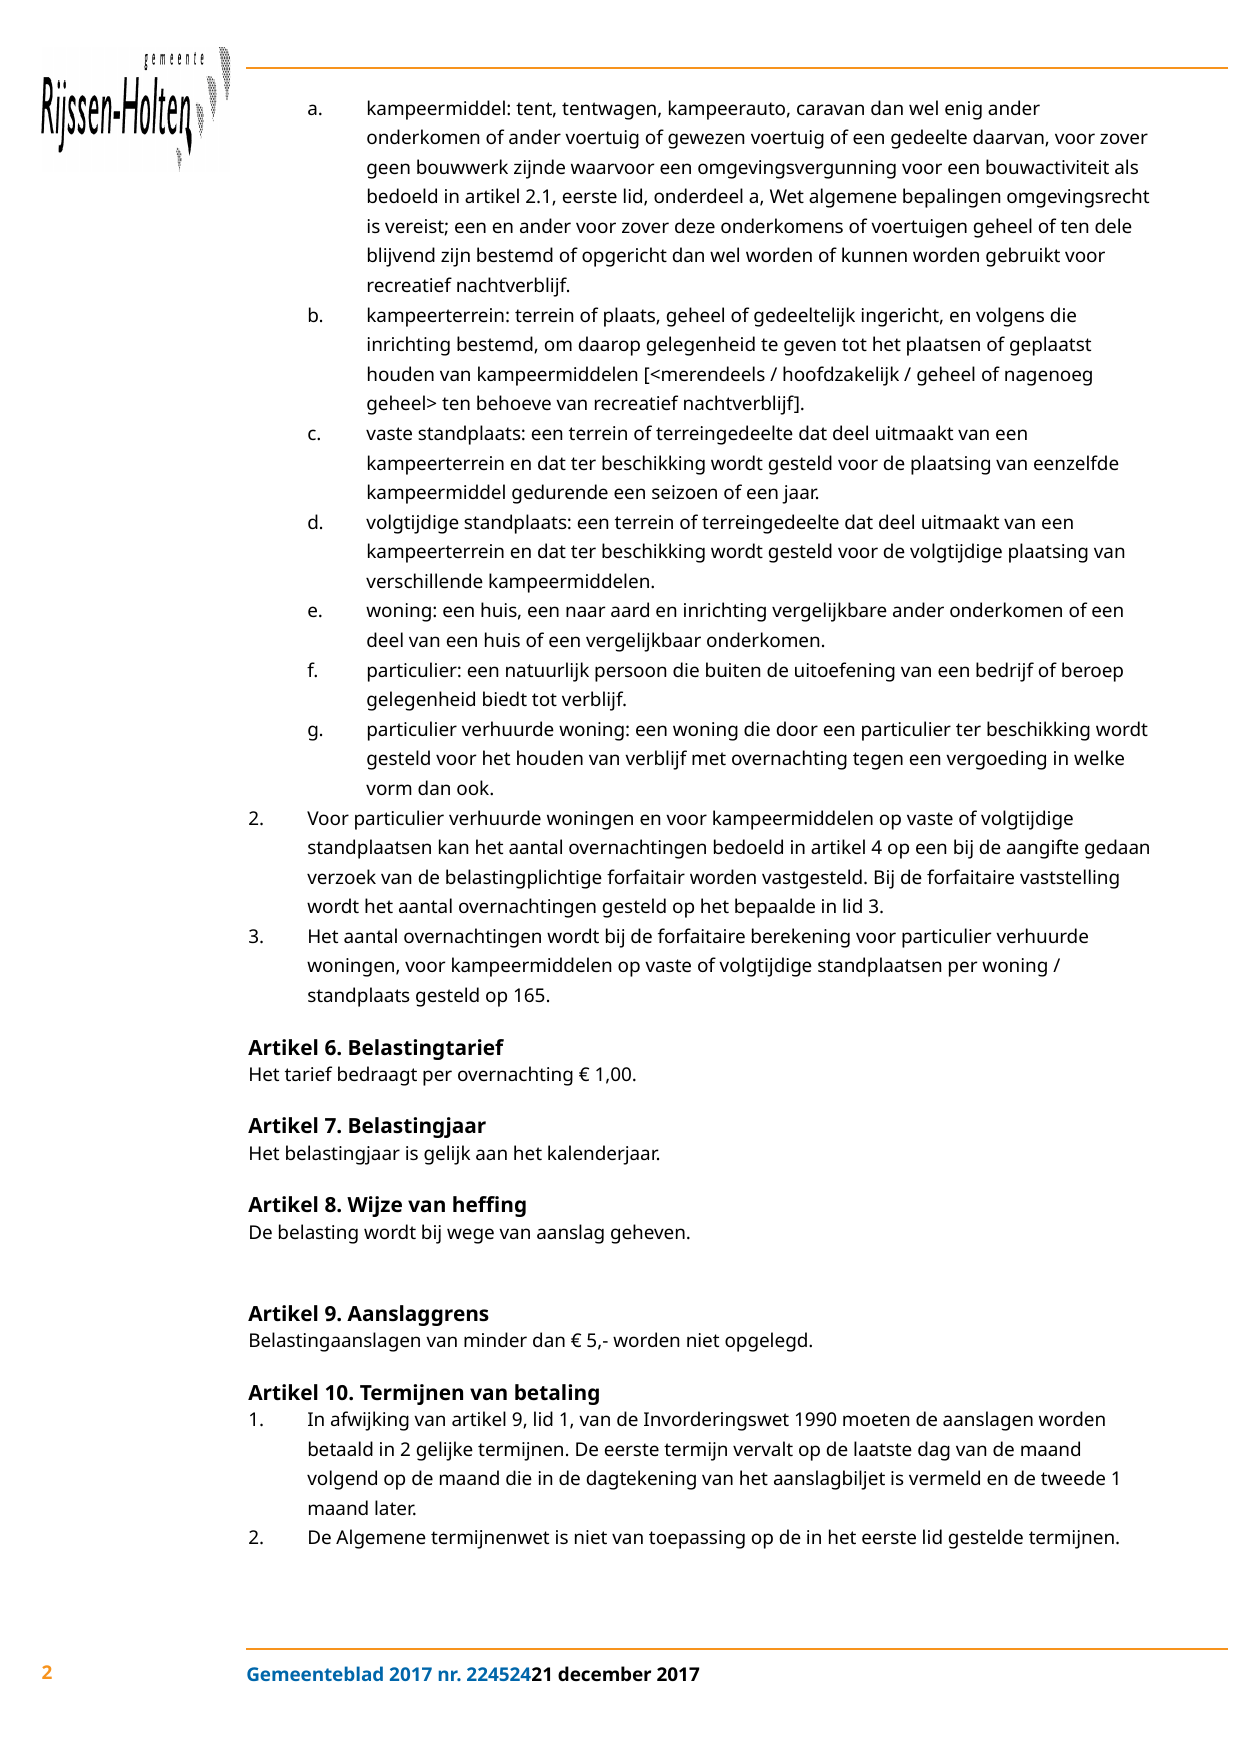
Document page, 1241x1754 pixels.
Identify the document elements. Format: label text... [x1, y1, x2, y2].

list particulier verhuurde woning: een woning die door een particulier ter beschikking wordt gesteld voor het houden van verblijf met overnachting tegen een vergoeding in welke vorm dan ook. [307, 716, 1152, 801]
list vaste standplaats: een terrein of terreingedeelte dat deel uitmaakt van een kampeerterrein en dat ter beschikking wordt gesteld voor de plaatsing van eenzelfde kampeermiddel gedurende een seizoen of een jaar. [307, 420, 1152, 505]
text Artikel 8. Wijze van heffing [248, 1190, 1152, 1219]
list Het aantal overnachtingen wordt bij de forfaitaire berekening voor particulier verhuurde woningen, voor kampeermiddelen op vaste of volgtijdige standplaatsen per woning / standplaats gesteld op 165. [248, 923, 1152, 1008]
text Artikel 7. Belastingjaar [248, 1112, 1152, 1140]
list kampeermiddel: tent, tentwagen, kampeerauto, caravan dan wel enig ander onderkomen of ander voertuig of gewezen voertuig of een gedeelte daarvan, voor zover geen bouwwerk zijnde waarvoor een omgevingsvergunning voor een bouwactiviteit als bedoeld in artikel 2.1, eerste lid, onderdeel a, Wet algemene bepalingen omgevingsrecht is vereist; een en ander voor zover deze onderkomens of voertuigen geheel of ten dele blijvend zijn bestemd of opgericht dan wel worden of kunnen worden gebruikt voor recreatief nachtverblijf. [307, 95, 1152, 298]
text Het belastingjaar is gelijk aan het kalenderjaar. [248, 1140, 1152, 1166]
list woning: een huis, een naar aard en inrichting vergelijkbare ander onderkomen of een deel van een huis of een vergelijkbaar onderkomen. [307, 598, 1152, 653]
text De belasting wordt bij wege van aanslag geheven. [248, 1219, 1152, 1244]
picture [41, 47, 231, 172]
list kampeerterrein: terrein of plaats, geheel of gedeeltelijk ingericht, en volgens die inrichting bestemd, om daarop gelegenheid te geven tot het plaatsen of geplaatst houden van kampeermiddelen [<merendeels / hoofdzakelijk / geheel of nagenoeg geheel> ten behoeve van recreatief nachtverblijf]. [307, 302, 1152, 416]
text Artikel 10. Termijnen van betaling [248, 1378, 1152, 1406]
text Belastingaanslagen van minder dan € 5,- worden niet opgelegd. [248, 1327, 1152, 1353]
list De Algemene termijnenwet is niet van toepassing op de in het eerste lid gestelde termijnen. [248, 1524, 1152, 1550]
list volgtijdige standplaats: een terrein of terreingedeelte dat deel uitmaakt van een kampeerterrein en dat ter beschikking wordt gesteld voor de volgtijdige plaatsing van verschillende kampeermiddelen. [307, 509, 1152, 594]
text Artikel 6. Belastingtarief [248, 1033, 1152, 1061]
list Voor particulier verhuurde woningen en voor kampeermiddelen op vaste of volgtijdige standplaatsen kan het aantal overnachtingen bedoeld in artikel 4 op een bij de aangifte gedaan verzoek van de belastingplichtige forfaitair worden vastgesteld. Bij de forfaitaire vaststelling wordt het aantal overnachtingen gesteld op het bepaalde in lid 3. [248, 805, 1152, 919]
list In afwijking van artikel 9, lid 1, van de Invorderingswet 1990 moeten de aanslagen worden betaald in 2 gelijke termijnen. De eerste termijn vervalt op de laatste dag van de maand volgend op de maand die in de dagtekening van het aanslagbiljet is vermeld en de tweede 1 maand later. [248, 1406, 1152, 1521]
text Het tarief bedraagt per overnachting € 1,00. [248, 1061, 1152, 1087]
text Artikel 9. Aanslaggrens [248, 1299, 1152, 1327]
list particulier: een natuurlijk persoon die buiten de uitoefening van een bedrijf of beroep gelegenheid biedt tot verblijf. [307, 657, 1152, 712]
